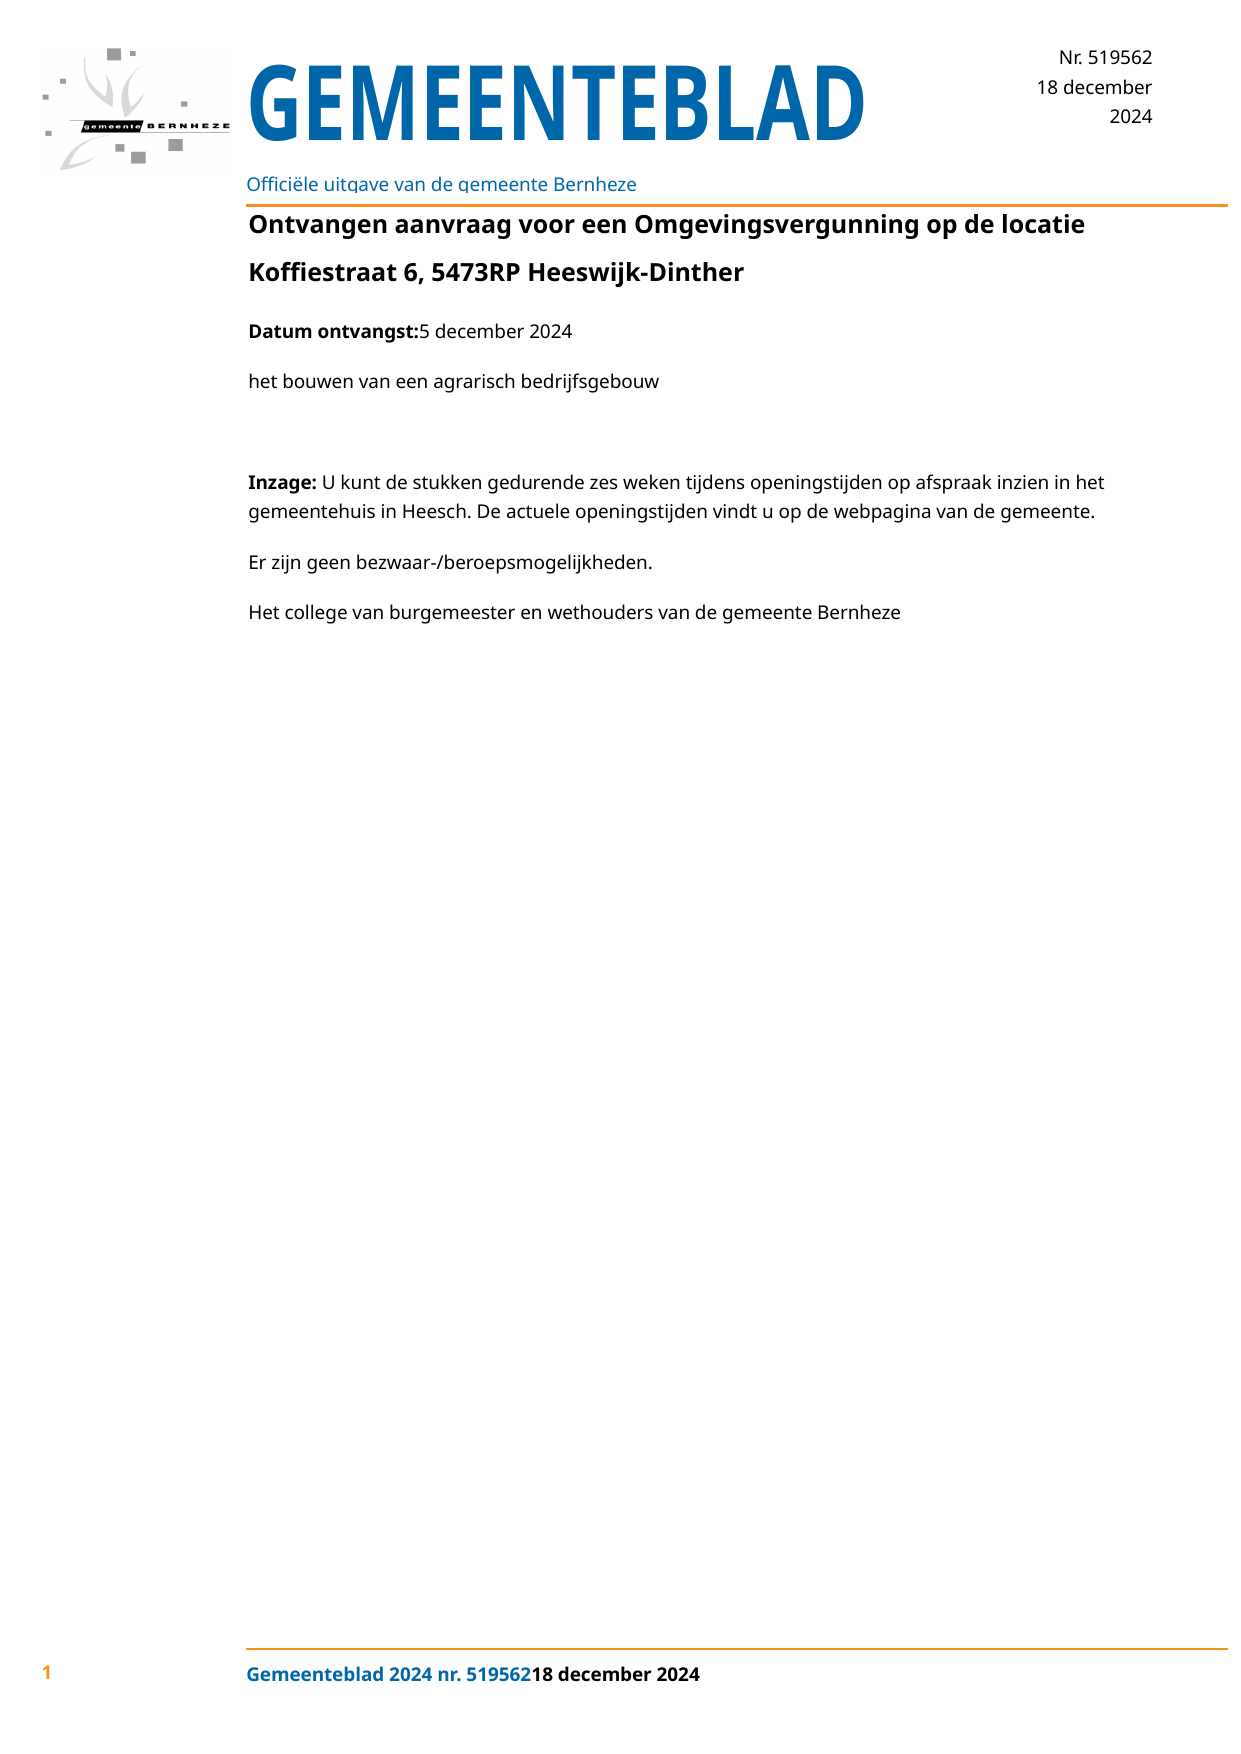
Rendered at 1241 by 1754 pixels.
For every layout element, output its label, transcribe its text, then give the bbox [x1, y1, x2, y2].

picture [41, 47, 231, 172]
text Datum ontvangst:5 december 2024 [248, 318, 1152, 344]
text Het college van burgemeester en wethouders van de gemeente Bernheze [248, 599, 1152, 625]
text Ontvangen aanvraag voor een Omgevingsvergunning op de locatie Koffiestraat 6, 5473RP Heeswijk-Dinther [248, 207, 1152, 288]
text Er zijn geen bezwaar-/beroepsmogelijkheden. [248, 549, 1152, 575]
text Inzage: U kunt de stukken gedurende zes weken tijdens openingstijden op afspraak inzien in het gemeentehuis in Heesch. De actuele openingstijden vindt u op de webpagina van de gemeente. [248, 469, 1152, 524]
text het bouwen van een agrarisch bedrijfsgebouw [248, 368, 1152, 394]
